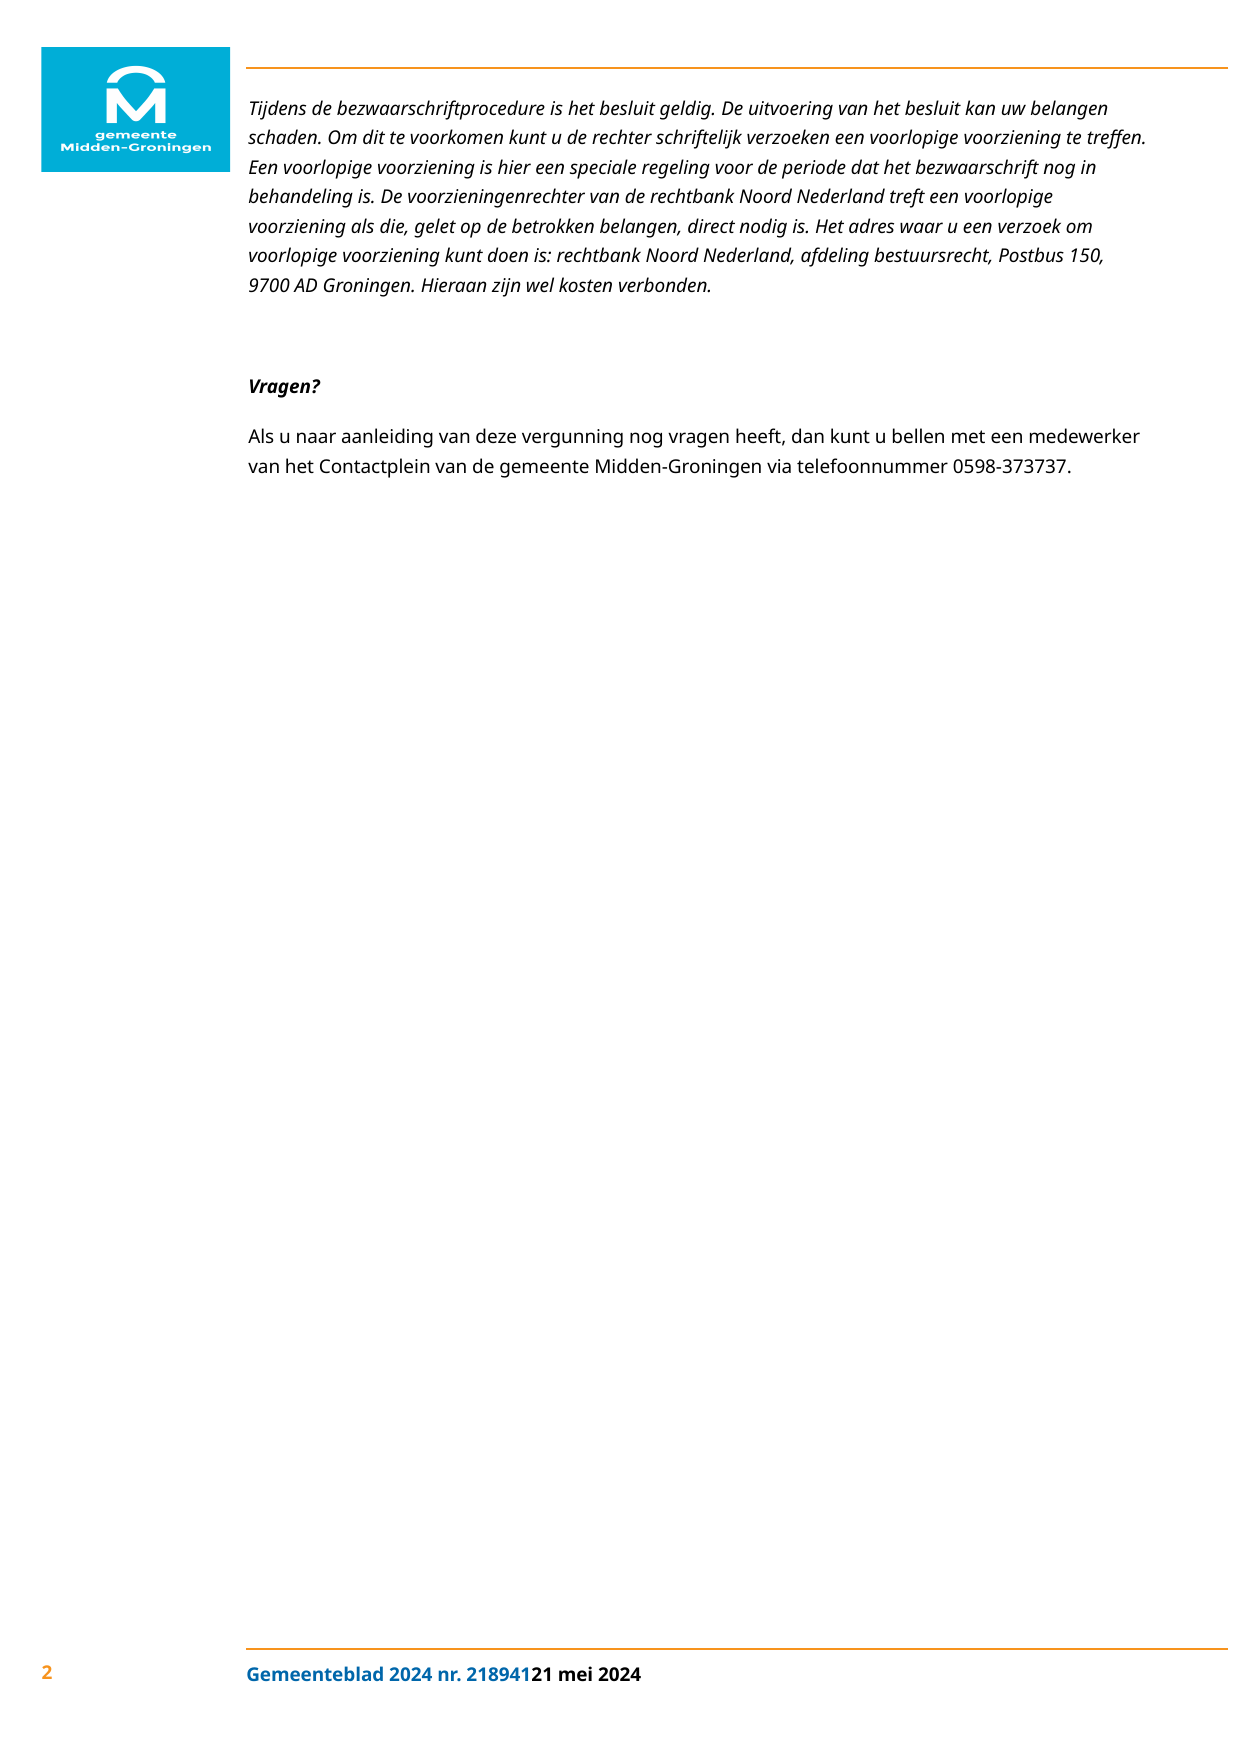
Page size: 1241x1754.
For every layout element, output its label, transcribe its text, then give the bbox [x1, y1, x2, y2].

picture [108, 66, 164, 82]
text Als u naar aanleiding van deze vergunning nog vragen heeft, dan kunt u bellen met een medewerker van het Contactplein van de gemeente Midden-Groningen via telefoonnummer 0598-373737. [248, 423, 1152, 479]
text Tijdens de bezwaarschriftprocedure is het besluit geldig. De uitvoering van het besluit kan uw belangen schaden. Om dit te voorkomen kunt u de rechter schriftelijk verzoeken een voorlopige voorziening te treffen. Een voorlopige voorziening is hier een speciale regeling voor de periode dat het bezwaarschrift nog in behandeling is. De voorzieningenrechter van de rechtbank Noord Nederland treft een voorlopige voorziening als die, gelet op de betrokken belangen, direct nodig is. Het adres waar u een verzoek om voorlopige voorziening kunt doen is: rechtbank Noord Nederland, afdeling bestuursrecht, Postbus 150, 9700 AD Groningen. Hieraan zijn wel kosten verbonden. [248, 95, 1152, 298]
picture [107, 89, 165, 122]
picture [184, 146, 190, 153]
text Vragen? [248, 373, 1152, 399]
